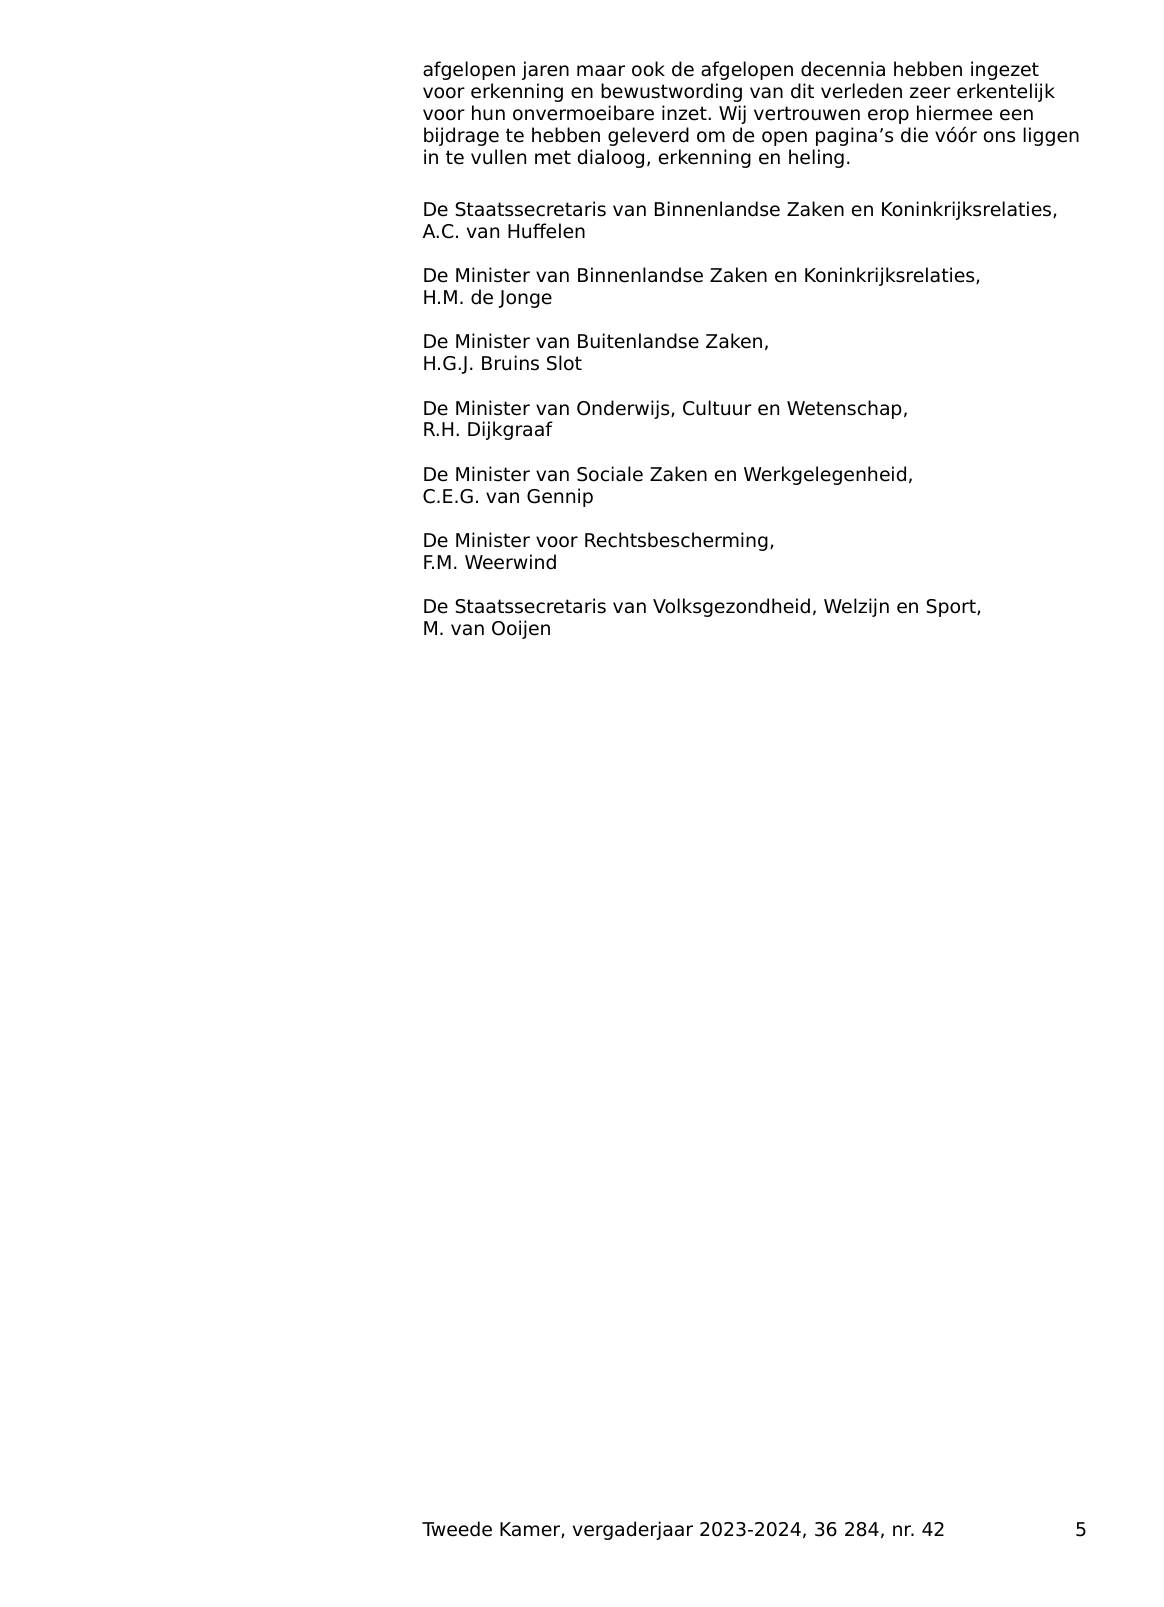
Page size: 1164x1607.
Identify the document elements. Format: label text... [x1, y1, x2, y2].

text De Minister van Onderwijs, Cultuur en Wetenschap, R.H. Dijkgraaf [422, 397, 1087, 441]
text De Staatssecretaris van Binnenlandse Zaken en Koninkrijksrelaties, A.C. van Huffelen [422, 199, 1087, 243]
text De Minister voor Rechtsbescherming, F.M. Weerwind [422, 530, 1087, 574]
text De Minister van Binnenlandse Zaken en Koninkrijksrelaties, H.M. de Jonge [422, 265, 1087, 309]
text De Minister van Sociale Zaken en Werkgelegenheid, C.E.G. van Gennip [422, 463, 1087, 507]
text De Minister van Buitenlandse Zaken, H.G.J. Bruins Slot [422, 331, 1087, 375]
text afgelopen jaren maar ook de afgelopen decennia hebben ingezet voor erkenning en bewustwording van dit verleden zeer erkentelijk voor hun onvermoeibare inzet. Wij vertrouwen erop hiermee een bijdrage te hebben geleverd om de open pagina’s die vóór ons liggen in te vullen met dialoog, erkenning en heling. [422, 59, 1087, 169]
text De Staatssecretaris van Volksgezondheid, Welzijn en Sport, M. van Ooijen [422, 596, 1087, 640]
